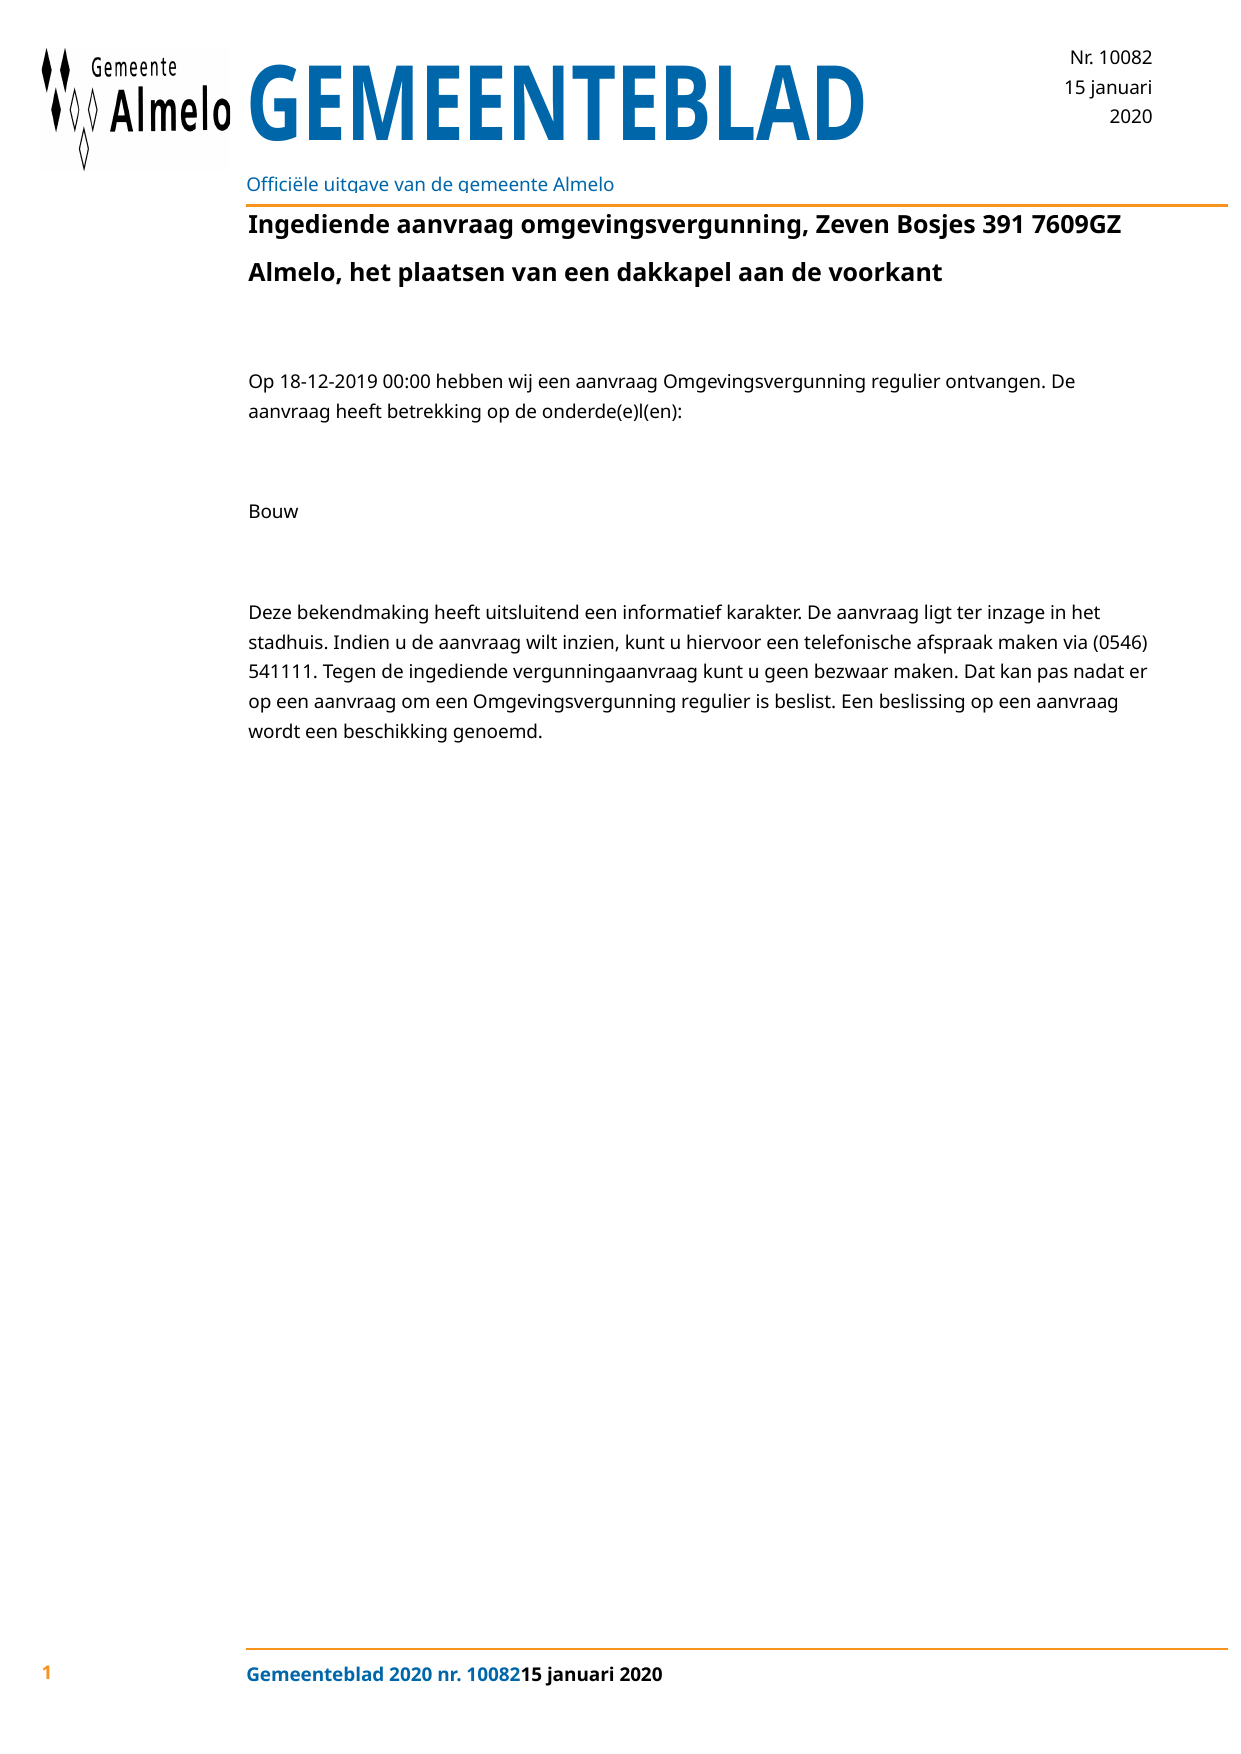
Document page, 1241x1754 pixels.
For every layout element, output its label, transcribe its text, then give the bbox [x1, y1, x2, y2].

text Ingediende aanvraag omgevingsvergunning, Zeven Bosjes 391 7609GZ Almelo, het plaatsen van een dakkapel aan de voorkant [248, 207, 1152, 288]
text Op 18-12-2019 00:00 hebben wij een aanvraag Omgevingsvergunning regulier ontvangen. De aanvraag heeft betrekking op de onderde(e)l(en): [248, 368, 1152, 424]
text Bouw [248, 499, 1152, 524]
picture [41, 47, 231, 172]
text Deze bekendmaking heeft uitsluitend een informatief karakter. De aanvraag ligt ter inzage in het stadhuis. Indien u de aanvraag wilt inzien, kunt u hiervoor een telefonische afspraak maken via (0546) 541111. Tegen de ingediende vergunningaanvraag kunt u geen bezwaar maken. Dat kan pas nadat er op een aanvraag om een Omgevingsvergunning regulier is beslist. Een beslissing op een aanvraag wordt een beschikking genoemd. [248, 599, 1152, 744]
